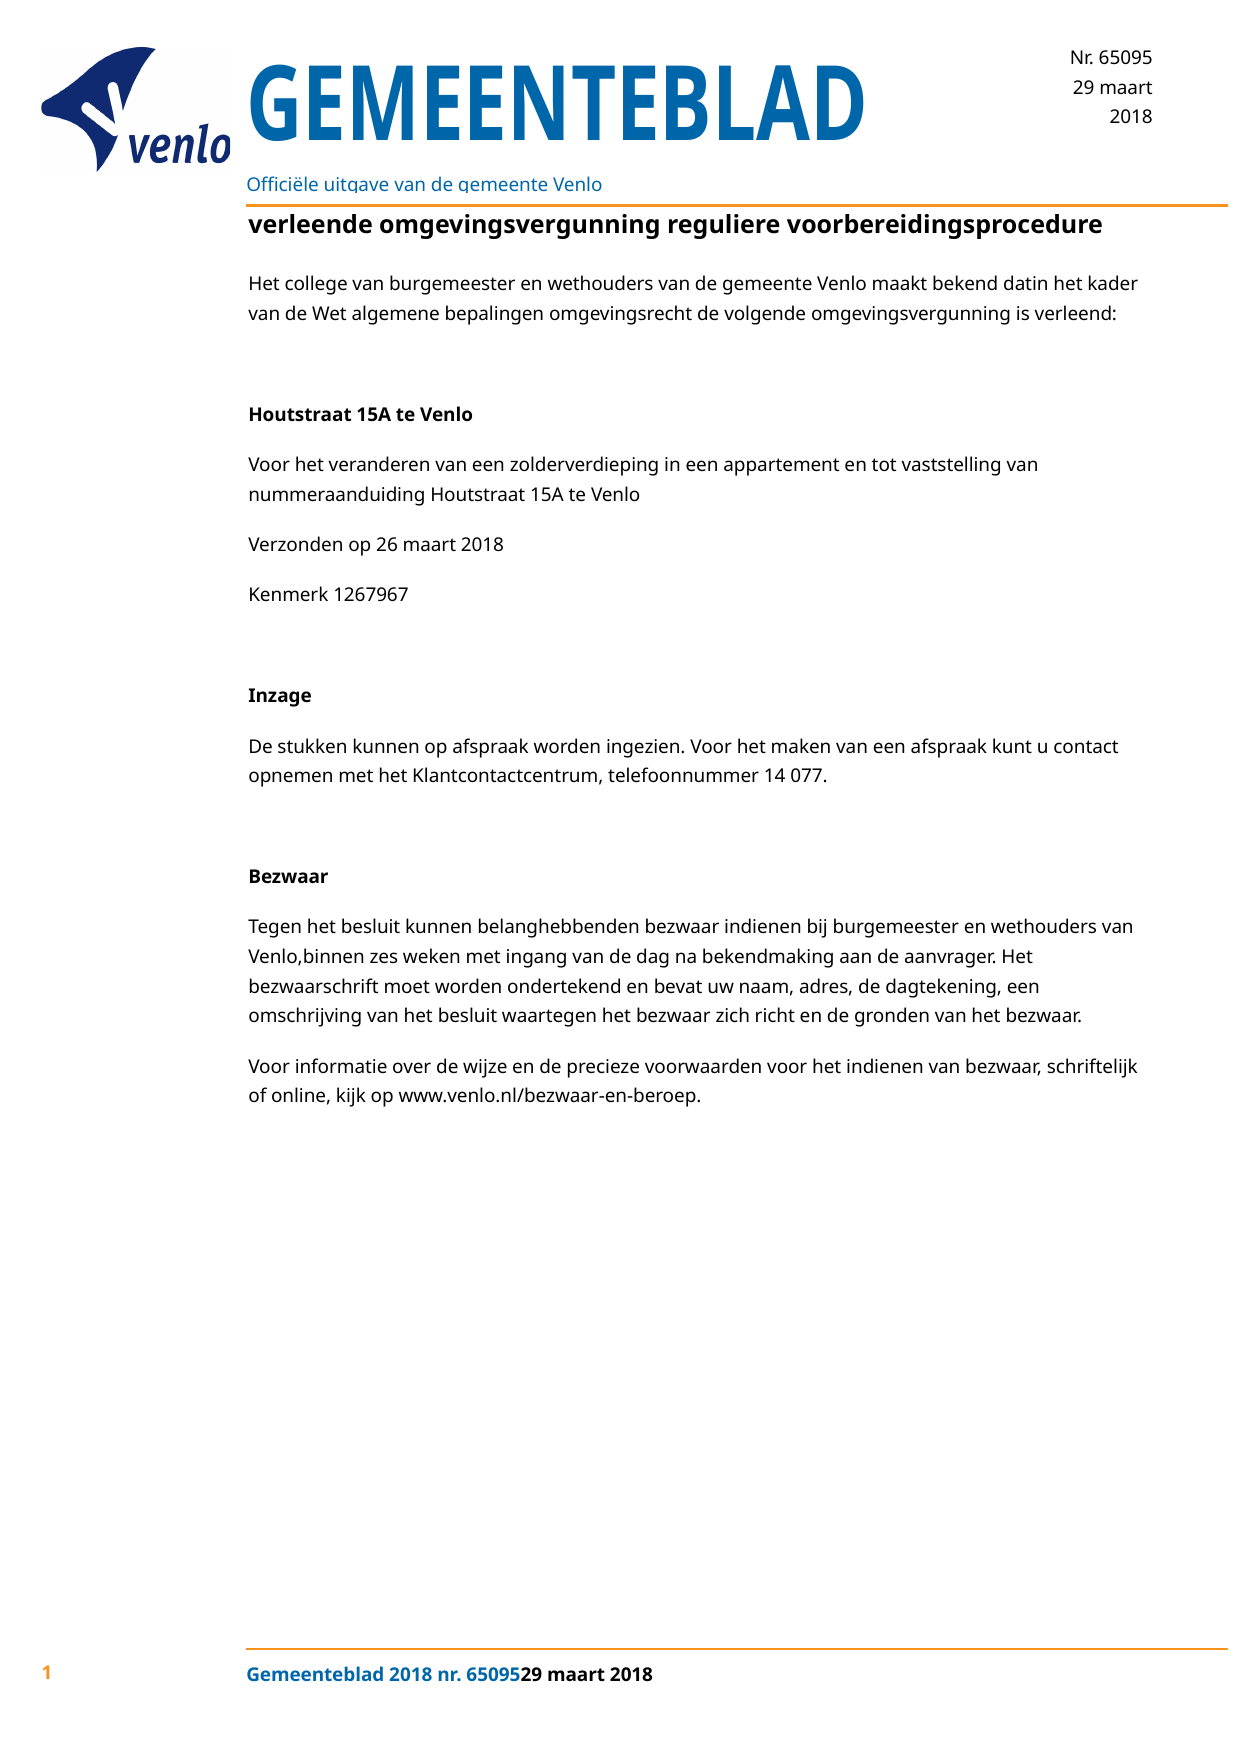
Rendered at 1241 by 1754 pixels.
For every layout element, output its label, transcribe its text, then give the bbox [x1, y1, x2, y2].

text De stukken kunnen op afspraak worden ingezien. Voor het maken van een afspraak kunt u contact opnemen met het Klantcontactcentrum, telefoonnummer 14 077. [248, 733, 1152, 788]
text Bezwaar [248, 863, 1152, 889]
text Tegen het besluit kunnen belanghebbenden bezwaar indienen bij burgemeester en wethouders van Venlo,binnen zes weken met ingang van de dag na bekendmaking aan de aanvrager. Het bezwaarschrift moet worden ondertekend en bevat uw naam, adres, de dagtekening, een omschrijving van het besluit waartegen het bezwaar zich richt en de gronden van het bezwaar. [248, 914, 1152, 1028]
text Voor informatie over de wijze en de precieze voorwaarden voor het indienen van bezwaar, schriftelijk of online, kijk op www.venlo.nl/bezwaar-en-beroep. [248, 1053, 1152, 1108]
text Verzonden op 26 maart 2018 [248, 531, 1152, 557]
text Inzage [248, 682, 1152, 708]
text verleende omgevingsvergunning reguliere voorbereidingsprocedure [248, 207, 1152, 241]
picture [41, 47, 231, 172]
text Het college van burgemeester en wethouders van de gemeente Venlo maakt bekend datin het kader van de Wet algemene bepalingen omgevingsrecht de volgende omgevingsvergunning is verleend: [248, 270, 1152, 326]
text Voor het veranderen van een zolderverdieping in een appartement en tot vaststelling van nummeraanduiding Houtstraat 15A te Venlo [248, 451, 1152, 506]
text Houtstraat 15A te Venlo [248, 401, 1152, 426]
text Kenmerk 1267967 [248, 582, 1152, 607]
